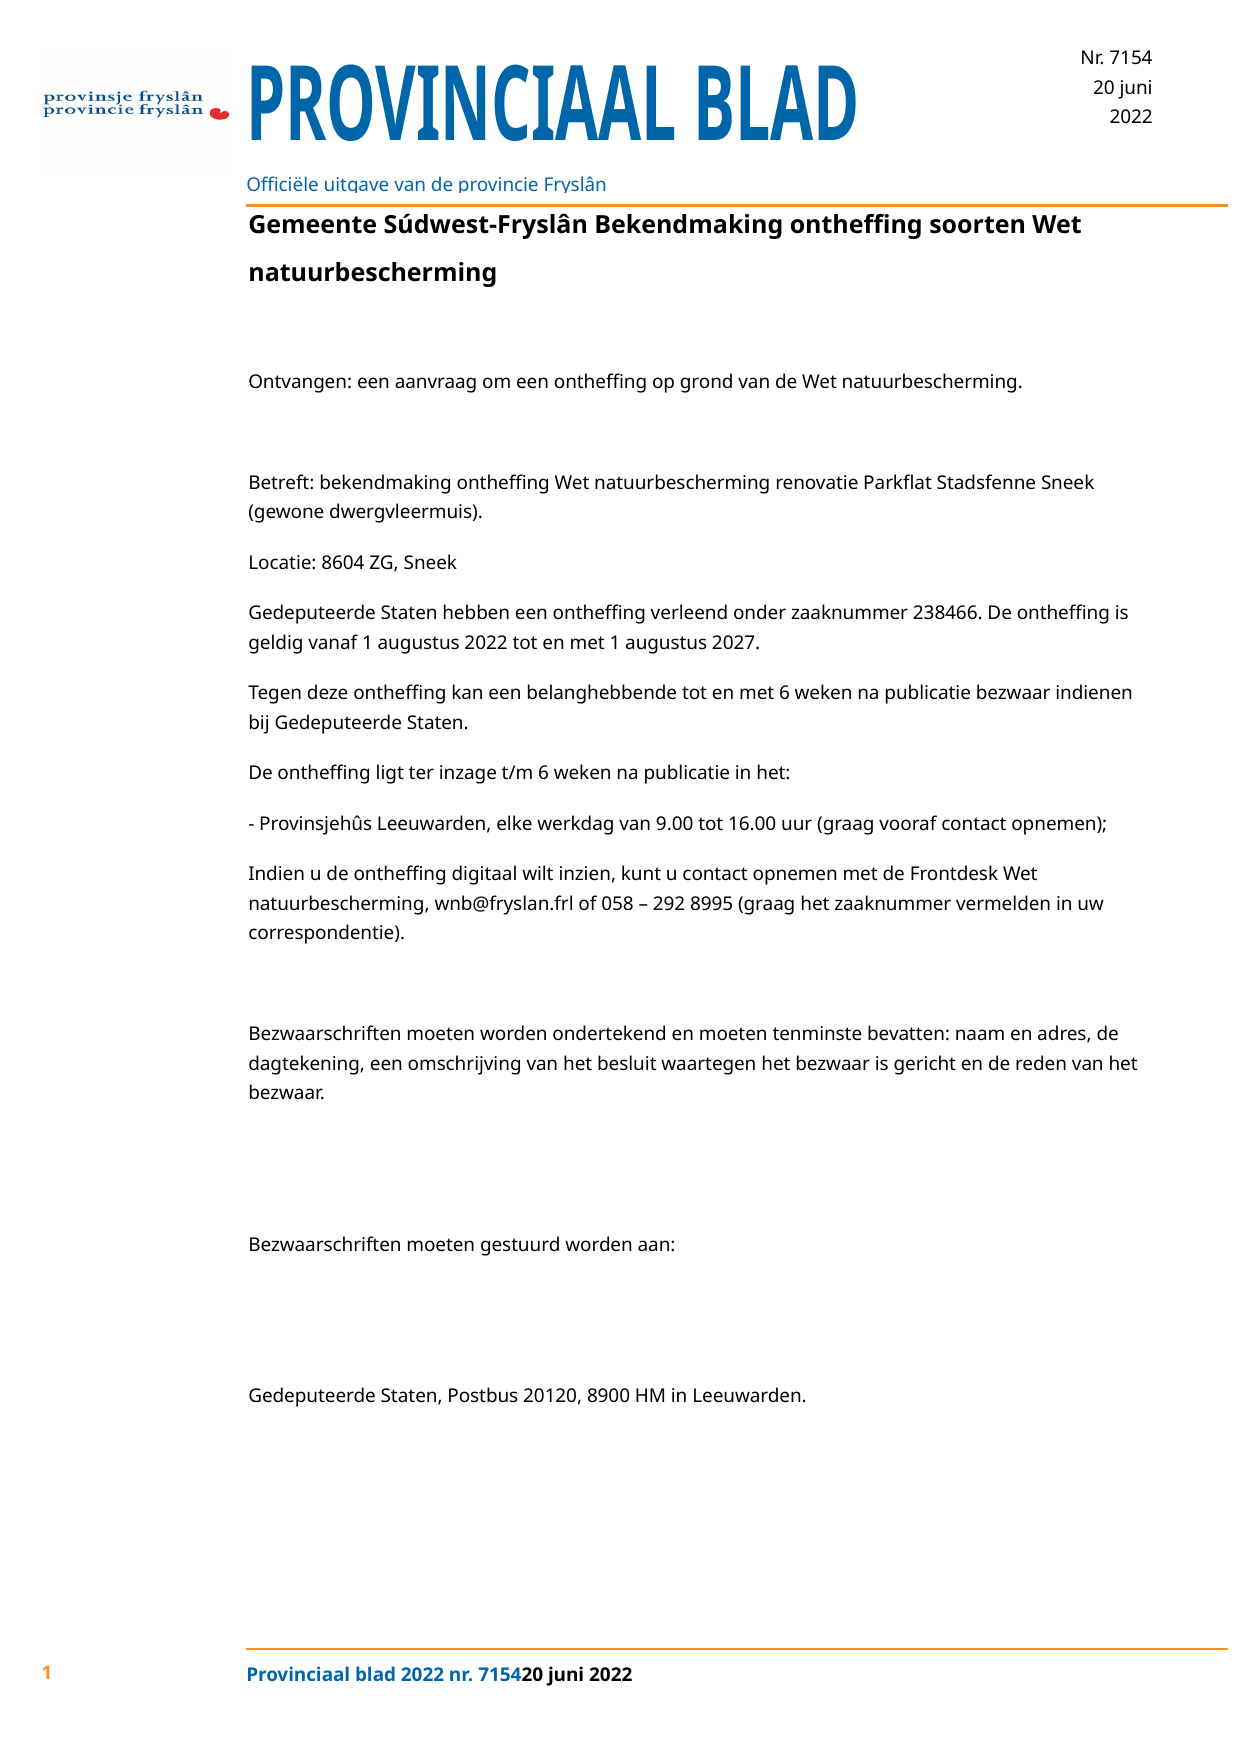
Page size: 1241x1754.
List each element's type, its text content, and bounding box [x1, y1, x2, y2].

text De ontheffing ligt ter inzage t/m 6 weken na publicatie in het: [248, 759, 1152, 785]
text Locatie: 8604 ZG, Sneek [248, 549, 1152, 575]
text Bezwaarschriften moeten gestuurd worden aan: [248, 1231, 1152, 1257]
text Tegen deze ontheffing kan een belanghebbende tot en met 6 weken na publicatie bezwaar indienen bij Gedeputeerde Staten. [248, 679, 1152, 735]
text Gedeputeerde Staten, Postbus 20120, 8900 HM in Leeuwarden. [248, 1382, 1152, 1408]
text Ontvangen: een aanvraag om een ontheffing op grond van de Wet natuurbescherming. [248, 368, 1152, 394]
text - Provinsjehûs Leeuwarden, elke werkdag van 9.00 tot 16.00 uur (graag vooraf contact opnemen); [248, 810, 1152, 836]
text Bezwaarschriften moeten worden ondertekend en moeten tenminste bevatten: naam en adres, de dagtekening, een omschrijving van het besluit waartegen het bezwaar is gericht en de reden van het bezwaar. [248, 1020, 1152, 1105]
text Betreft: bekendmaking ontheffing Wet natuurbescherming renovatie Parkflat Stadsfenne Sneek (gewone dwergvleermuis). [248, 469, 1152, 524]
text Gemeente Súdwest-Fryslân Bekendmaking ontheffing soorten Wet natuurbescherming [248, 207, 1152, 288]
text Indien u de ontheffing digitaal wilt inzien, kunt u contact opnemen met de Frontdesk Wet natuurbescherming, wnb@fryslan.frl of 058 – 292 8995 (graag het zaaknummer vermelden in uw correspondentie). [248, 860, 1152, 945]
picture [41, 47, 231, 172]
text Gedeputeerde Staten hebben een ontheffing verleend onder zaaknummer 238466. De ontheffing is geldig vanaf 1 augustus 2022 tot en met 1 augustus 2027. [248, 599, 1152, 655]
